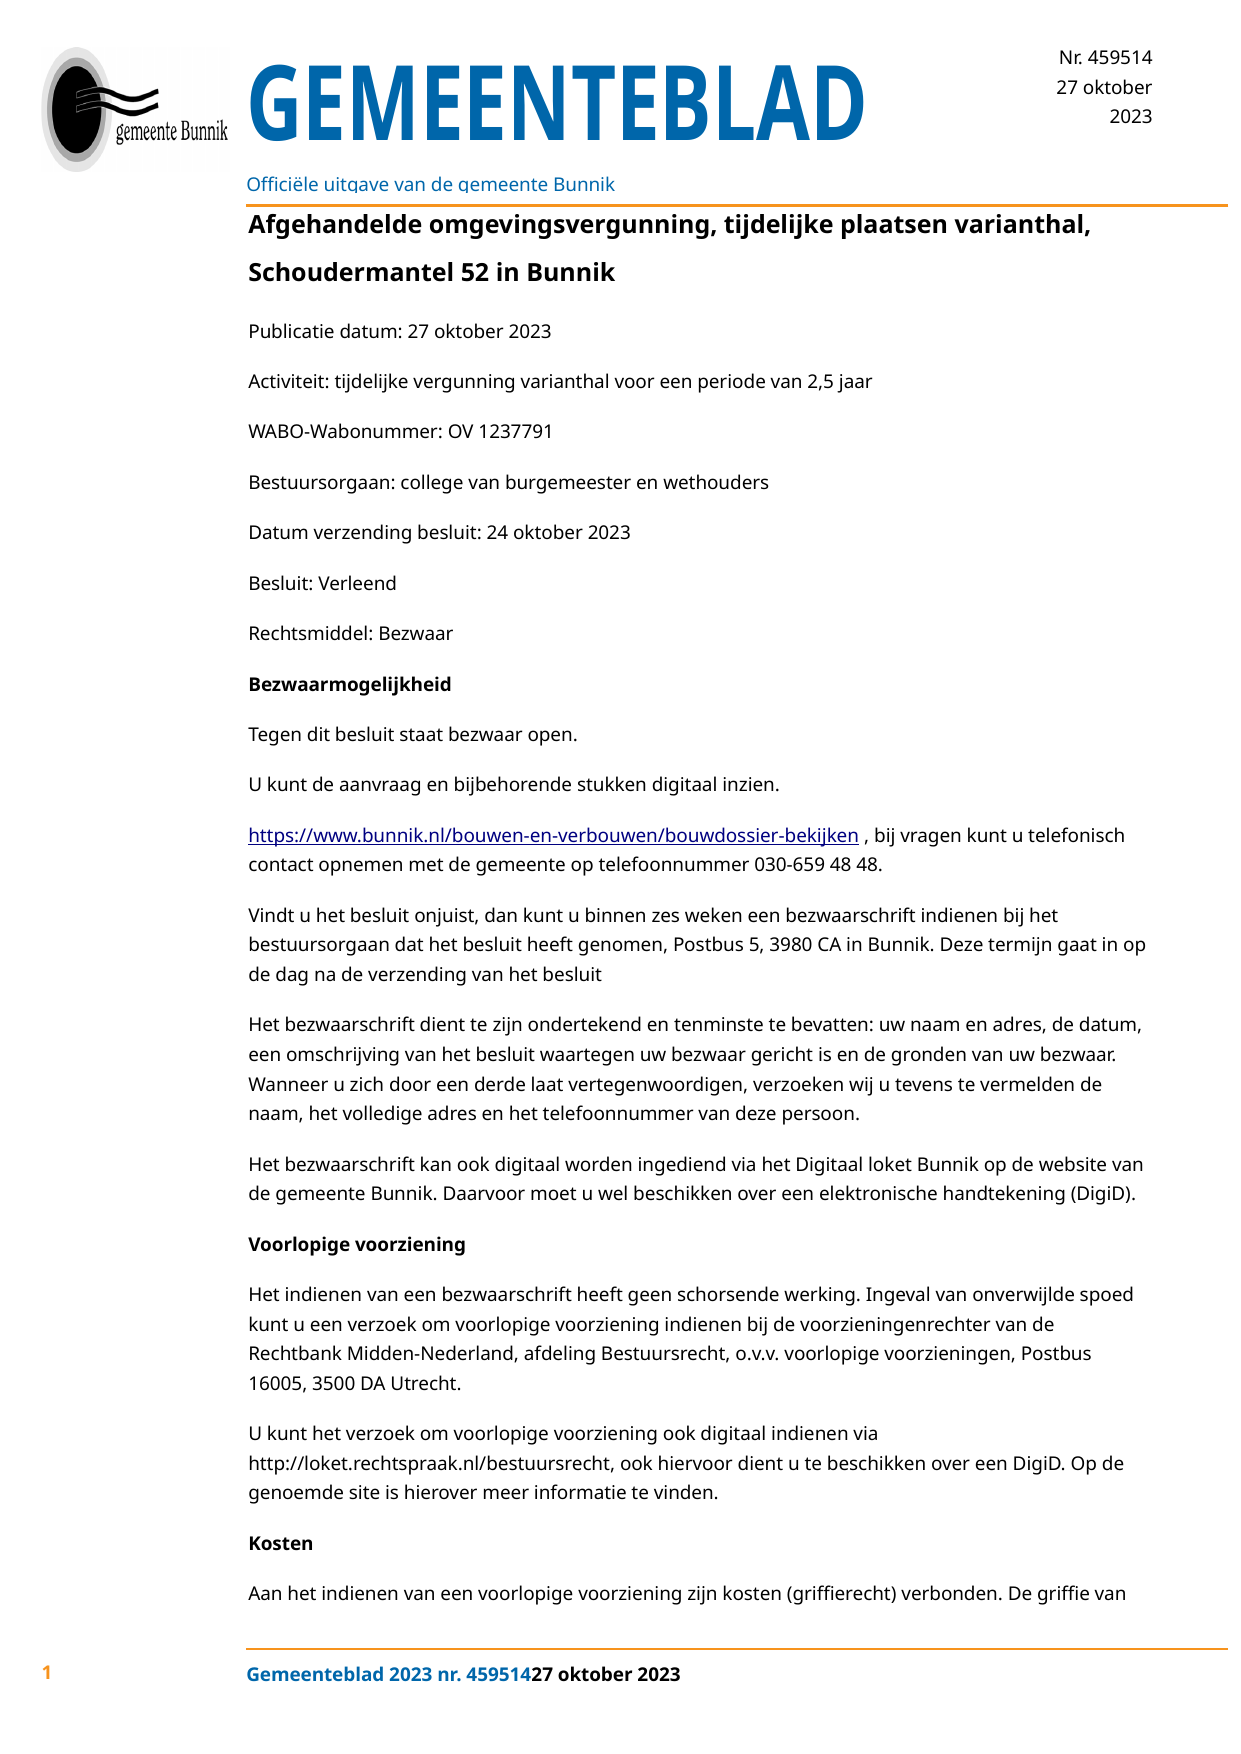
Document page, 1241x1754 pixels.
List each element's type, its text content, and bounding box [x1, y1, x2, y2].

text Afgehandelde omgevingsvergunning, tijdelijke plaatsen varianthal, Schoudermantel 52 in Bunnik [248, 207, 1152, 288]
text Voorlopige voorziening [248, 1231, 1152, 1257]
text U kunt het verzoek om voorlopige voorziening ook digitaal indienen via http://loket.rechtspraak.nl/bestuursrecht, ook hiervoor dient u te beschikken over een DigiD. Op de genoemde site is hierover meer informatie te vinden. [248, 1420, 1152, 1505]
text Datum verzending besluit: 24 oktober 2023 [248, 519, 1152, 545]
text https://www.bunnik.nl/bouwen-en-verbouwen/bouwdossier-bekijken , bij vragen kunt u telefonisch contact opnemen met de gemeente op telefoonnummer 030-659 48 48. [248, 822, 1152, 877]
text Aan het indienen van een voorlopige voorziening zijn kosten (griffierecht) verbonden. De griffie van [248, 1580, 1152, 1606]
text Tegen dit besluit staat bezwaar open. [248, 721, 1152, 747]
text Kosten [248, 1530, 1152, 1556]
text Rechtsmiddel: Bezwaar [248, 620, 1152, 646]
text Het indienen van een bezwaarschrift heeft geen schorsende werking. Ingeval van onverwijlde spoed kunt u een verzoek om voorlopige voorziening indienen bij de voorzieningenrechter van de Rechtbank Midden-Nederland, afdeling Bestuursrecht, o.v.v. voorlopige voorzieningen, Postbus 16005, 3500 DA Utrecht. [248, 1281, 1152, 1396]
text Bestuursorgaan: college van burgemeester en wethouders [248, 469, 1152, 495]
text Publicatie datum: 27 oktober 2023 [248, 318, 1152, 344]
text Bezwaarmogelijkheid [248, 671, 1152, 697]
text Het bezwaarschrift kan ook digitaal worden ingediend via het Digitaal loket Bunnik op de website van de gemeente Bunnik. Daarvoor moet u wel beschikken over een elektronische handtekening (DigiD). [248, 1151, 1152, 1206]
text Vindt u het besluit onjuist, dan kunt u binnen zes weken een bezwaarschrift indienen bij het bestuursorgaan dat het besluit heeft genomen, Postbus 5, 3980 CA in Bunnik. Deze termijn gaat in op de dag na de verzending van het besluit [248, 902, 1152, 987]
text Het bezwaarschrift dient te zijn ondertekend en tenminste te bevatten: uw naam en adres, de datum, een omschrijving van het besluit waartegen uw bezwaar gericht is en de gronden van uw bezwaar. Wanneer u zich door een derde laat vertegenwoordigen, verzoeken wij u tevens te vermelden de naam, het volledige adres en het telefoonnummer van deze persoon. [248, 1012, 1152, 1126]
text Besluit: Verleend [248, 570, 1152, 596]
text U kunt de aanvraag en bijbehorende stukken digitaal inzien. [248, 772, 1152, 797]
picture [41, 47, 231, 172]
text WABO-Wabonummer: OV 1237791 [248, 419, 1152, 444]
text Activiteit: tijdelijke vergunning varianthal voor een periode van 2,5 jaar [248, 368, 1152, 394]
